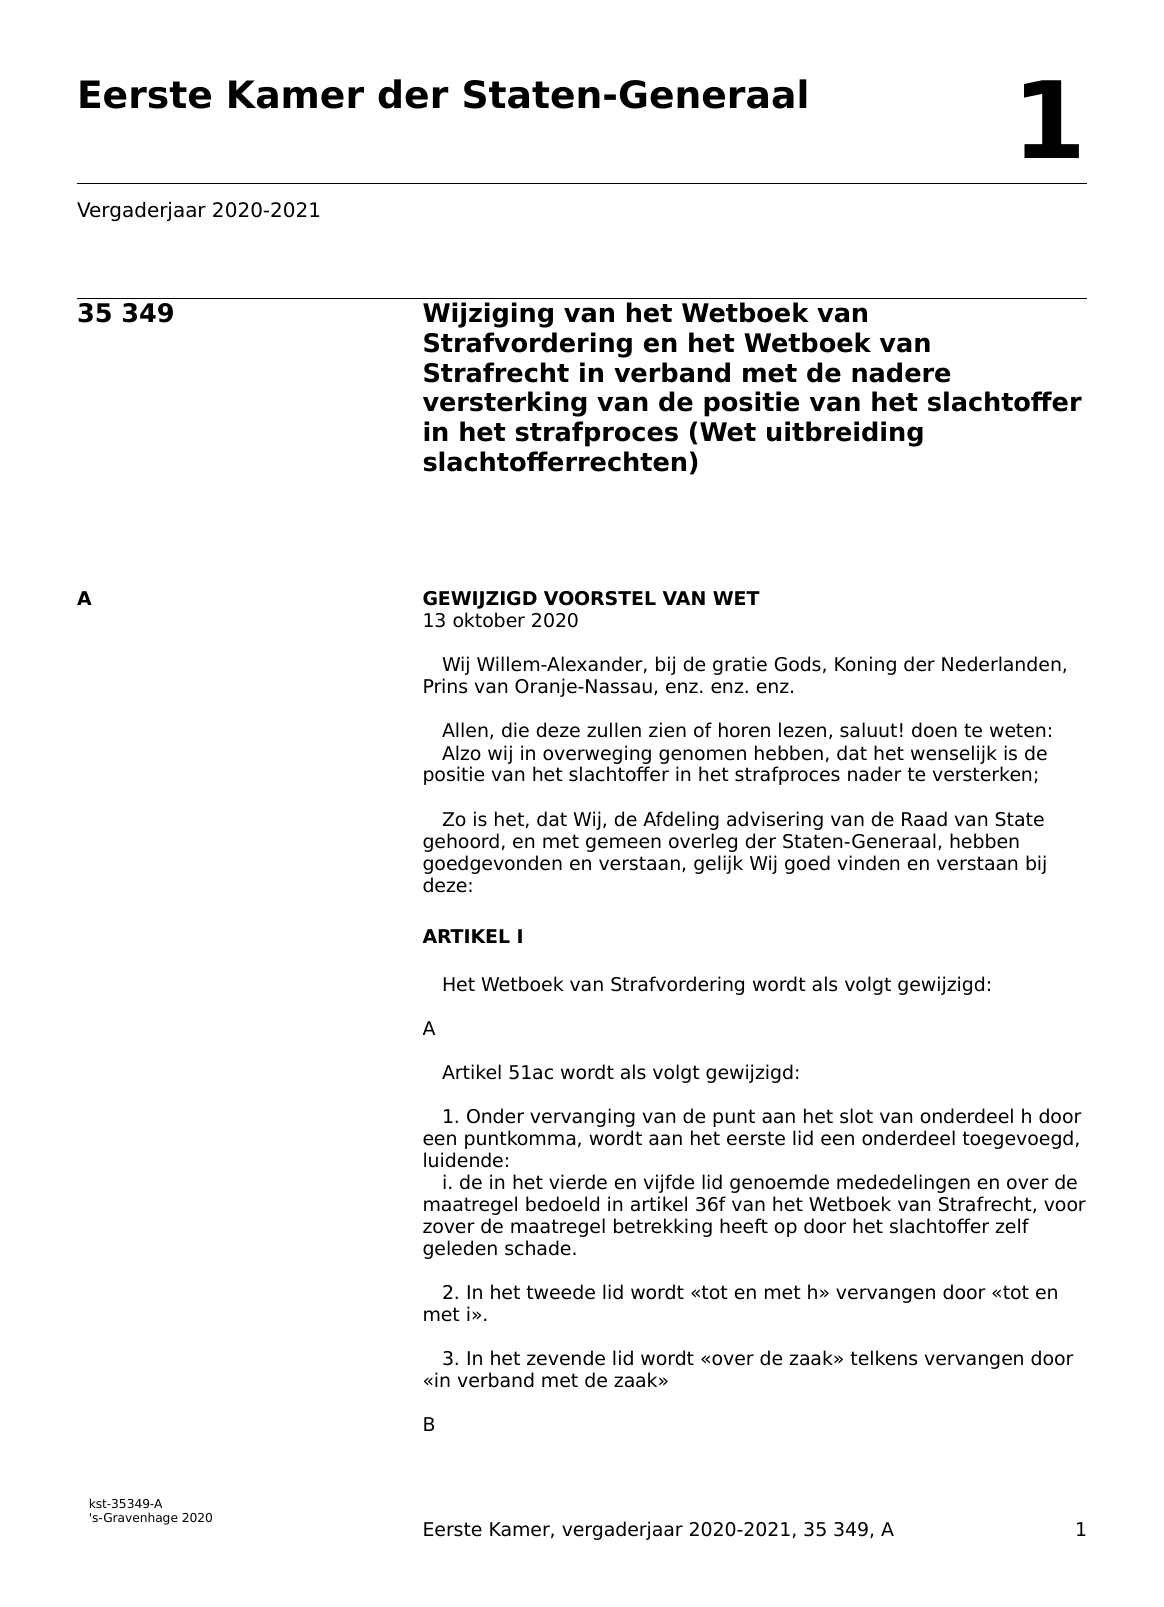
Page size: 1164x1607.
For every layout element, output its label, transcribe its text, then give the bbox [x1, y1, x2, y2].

text 3. In het zevende lid wordt «over de zaak» telkens vervangen door «in verband met de zaak» [422, 1348, 1087, 1392]
text 2. In het tweede lid wordt «tot en met h» vervangen door «tot en met i». [422, 1282, 1087, 1326]
text Wij Willem-Alexander, bij de gratie Gods, Koning der Nederlanden, Prins van Oranje-Nassau, enz. enz. enz. [422, 654, 1087, 698]
text Allen, die deze zullen zien of horen lezen, saluut! doen te weten: [422, 720, 1087, 742]
table_header Eerste Kamer der Staten-Generaal [77, 59, 886, 183]
text 13 oktober 2020 [422, 610, 1087, 632]
table_header 1 [886, 59, 1087, 183]
text Zo is het, dat Wij, de Afdeling advisering van de Raad van State gehoord, en met gemeen overleg der Staten-Generaal, hebben goedgevonden en verstaan, gelijk Wij goed vinden en verstaan bij deze: [422, 808, 1087, 896]
subtitle 35 349 Wijziging van het Wetboek van Strafvordering en het Wetboek van Strafrecht in verband met de nadere versterking van de positie van het slachtoffer in het strafproces (Wet uitbreiding slachtofferrechten) [77, 299, 1087, 477]
subtitle ARTIKEL I [422, 926, 1087, 948]
text 1. Onder vervanging van de punt aan het slot van onderdeel h door een puntkomma, wordt aan het eerste lid een onderdeel toegevoegd, luidende: [422, 1106, 1087, 1172]
text Alzo wij in overweging genomen hebben, dat het wenselijk is de positie van het slachtoffer in het strafproces nader te versterken; [422, 742, 1087, 786]
text B [422, 1414, 1087, 1436]
subtitle A GEWIJZIGD VOORSTEL VAN WET [77, 588, 1087, 610]
text Artikel 51ac wordt als volgt gewijzigd: [422, 1062, 1087, 1084]
text 's-Gravenhage 2020 [88, 1511, 323, 1525]
text kst-35349-A [88, 1497, 323, 1511]
text i. de in het vierde en vijfde lid genoemde mededelingen en over de maatregel bedoeld in artikel 36f van het Wetboek van Strafrecht, voor zover de maatregel betrekking heeft op door het slachtoffer zelf geleden schade. [422, 1172, 1087, 1260]
text Het Wetboek van Strafvordering wordt als volgt gewijzigd: [422, 973, 1087, 995]
table_cell Vergaderjaar 2020-2021 [77, 184, 1087, 298]
text A [422, 1018, 1087, 1039]
